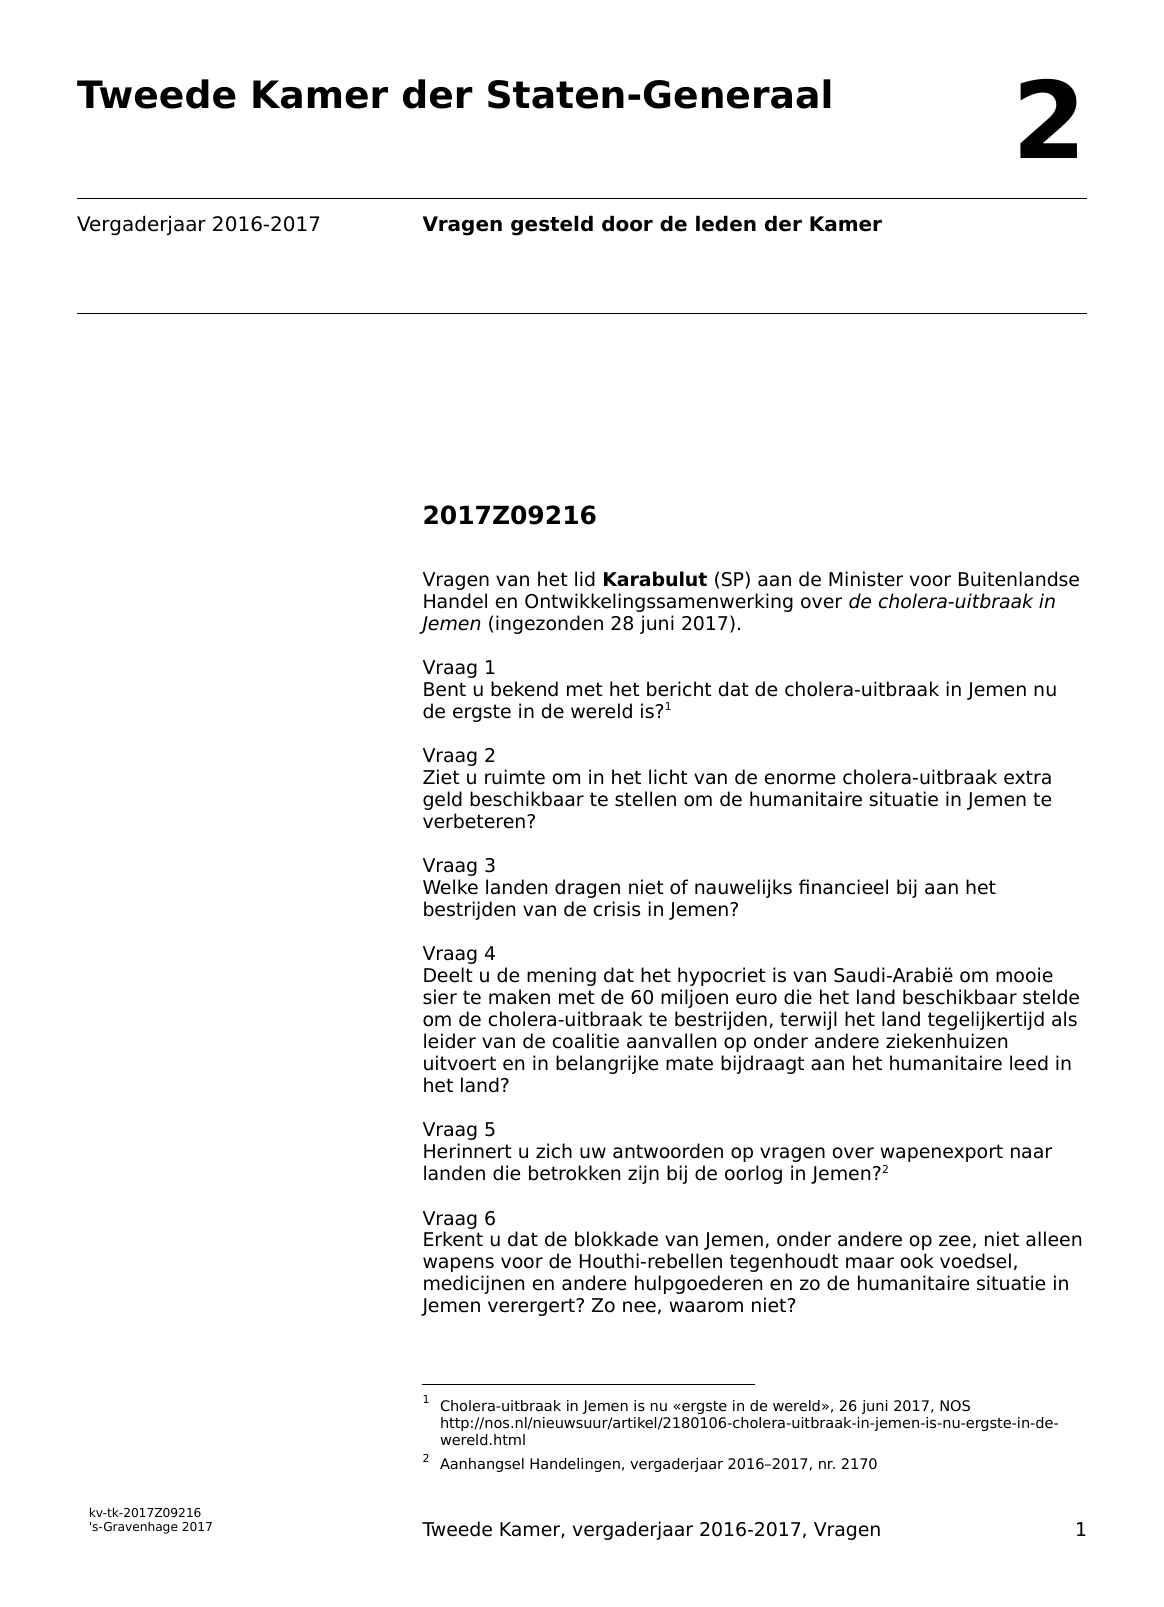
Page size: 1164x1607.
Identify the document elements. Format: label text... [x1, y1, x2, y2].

table_header Tweede Kamer der Staten-Generaal [77, 59, 886, 198]
text Deelt u de mening dat het hypocriet is van Saudi-Arabië om mooie sier te maken met de 60 miljoen euro die het land beschikbaar stelde om de cholera-uitbraak te bestrijden, terwijl het land tegelijkertijd als leider van de coalitie aanvallen op onder andere ziekenhuizen uitvoert en in belangrijke mate bijdraagt aan het humanitaire leed in het land? [422, 965, 1087, 1097]
text Vragen van het lid Karabulut (SP) aan de Minister voor Buitenlandse Handel en Ontwikkelingssamenwerking over de cholera-uitbraak in Jemen (ingezonden 28 juni 2017). [422, 569, 1087, 635]
text Vraag 3 [422, 855, 1087, 877]
text Herinnert u zich uw antwoorden op vragen over wapenexport naar landen die betrokken zijn bij de oorlog in Jemen? [422, 1141, 1087, 1185]
table_header 2 [886, 59, 1087, 198]
table_cell Vergaderjaar 2016-2017 [77, 199, 422, 313]
text Vraag 2 [422, 745, 1087, 767]
text 's-Gravenhage 2017 [88, 1520, 323, 1534]
table_cell Vragen gesteld door de leden der Kamer [422, 199, 1087, 313]
text Ziet u ruimte om in het licht van de enorme cholera-uitbraak extra geld beschikbaar te stellen om de humanitaire situatie in Jemen te verbeteren? [422, 767, 1087, 833]
text kv-tk-2017Z09216 [88, 1506, 323, 1520]
text Aanhangsel Handelingen, vergaderjaar 2016–2017, nr. 2170 [422, 1452, 1087, 1474]
text Cholera-uitbraak in Jemen is nu «ergste in de wereld», 26 juni 2017, NOS http://nos.nl/nieuwsuur/artikel/2180106-cholera-uitbraak-in-jemen-is-nu-ergste-in-de-wereld.html [422, 1393, 1087, 1449]
text Vraag 1 [422, 657, 1087, 679]
text Erkent u dat de blokkade van Jemen, onder andere op zee, niet alleen wapens voor de Houthi-rebellen tegenhoudt maar ook voedsel, medicijnen en andere hulpgoederen en zo de humanitaire situatie in Jemen verergert? Zo nee, waarom niet? [422, 1229, 1087, 1317]
text Vraag 4 [422, 943, 1087, 965]
text Vraag 5 [422, 1119, 1087, 1141]
text 2017Z09216 [422, 501, 1087, 531]
text Vraag 6 [422, 1207, 1087, 1229]
text Bent u bekend met het bericht dat de cholera-uitbraak in Jemen nu de ergste in de wereld is? [422, 679, 1087, 723]
text Welke landen dragen niet of nauwelijks financieel bij aan het bestrijden van de crisis in Jemen? [422, 877, 1087, 921]
